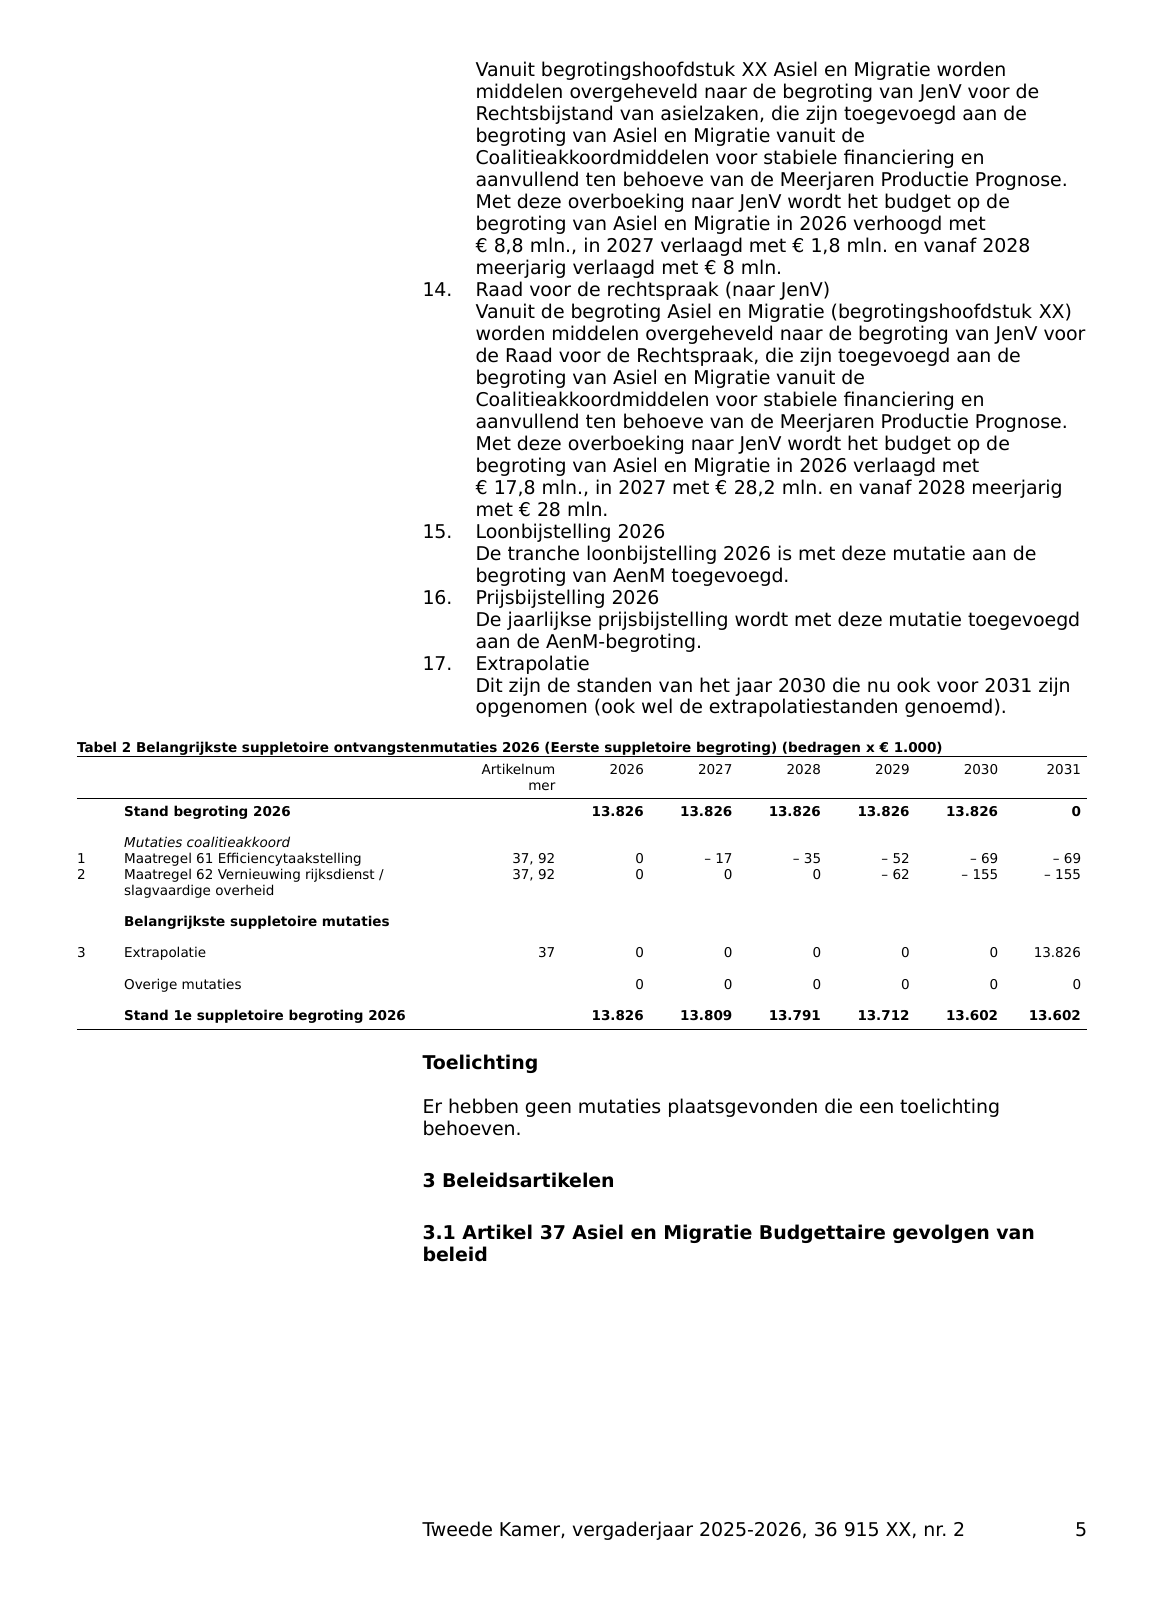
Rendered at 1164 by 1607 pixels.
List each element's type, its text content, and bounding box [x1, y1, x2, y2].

table_cell [827, 961, 915, 977]
table_cell Stand 1e suppletoire begroting 2026 [118, 1008, 472, 1028]
table_cell 0 [561, 851, 649, 867]
table_cell 0 [738, 945, 827, 961]
table_cell 13.826 [561, 799, 649, 819]
table_cell [827, 898, 915, 914]
table_cell [473, 835, 561, 851]
table_cell [77, 757, 118, 798]
table_cell [915, 898, 1004, 914]
table_cell Stand begroting 2026 [118, 799, 472, 819]
text Vanuit de begroting Asiel en Migratie (begrotingshoofdstuk XX) worden middelen overgeheveld naar de begroting van JenV voor de Raad voor de Rechtspraak, die zijn toegevoegd aan de begroting van Asiel en Migratie vanuit de Coalitieakkoordmiddelen voor stabiele financiering en aanvullend ten behoeve van de Meerjaren Productie Prognose. Met deze overboeking naar JenV wordt het budget op de begroting van Asiel en Migratie in 2026 verlaagd met € 17,8 mln., in 2027 met € 28,2 mln. en vanaf 2028 meerjarig met € 28 mln. [475, 301, 1087, 521]
table_cell 13.712 [827, 1008, 915, 1028]
table_cell [1004, 835, 1087, 851]
table_cell 2028 [738, 757, 827, 798]
table_cell [561, 835, 649, 851]
table_cell [473, 961, 561, 977]
table_cell [473, 930, 561, 945]
text 14. Raad voor de rechtspraak (naar JenV) [422, 279, 1087, 301]
text 16. Prijsbijstelling 2026 [422, 587, 1087, 608]
table_cell 1 [77, 851, 118, 867]
table_cell [561, 898, 649, 914]
table_cell 0 [1004, 799, 1087, 819]
table_cell 2027 [650, 757, 738, 798]
table_cell [738, 914, 827, 929]
table_cell [561, 914, 649, 929]
table_cell 0 [561, 945, 649, 961]
table_cell [473, 977, 561, 992]
table_cell – 69 [915, 851, 1004, 867]
table_cell 2 [77, 867, 118, 898]
table_cell [77, 898, 118, 914]
table_cell – 52 [827, 851, 915, 867]
table_cell 2029 [827, 757, 915, 798]
table_cell [738, 930, 827, 945]
table_cell [77, 993, 118, 1008]
table_cell 37, 92 [473, 851, 561, 867]
text Er hebben geen mutaties plaatsgevonden die een toelichting behoeven. [422, 1096, 1087, 1140]
table_cell Maatregel 61 Efficiencytaakstelling [118, 851, 472, 867]
table_cell [650, 819, 738, 835]
table_header Tabel 2 Belangrijkste suppletoire ontvangstenmutaties 2026 (Eerste suppletoire begroting) (bedragen x € 1.000) [77, 740, 1087, 756]
text De tranche loonbijstelling 2026 is met deze mutatie aan de begroting van AenM toegevoegd. [475, 543, 1087, 587]
table_cell [77, 799, 118, 819]
table_cell 2026 [561, 757, 649, 798]
table_cell [561, 993, 649, 1008]
table_cell [915, 930, 1004, 945]
table_cell [915, 835, 1004, 851]
table_cell [1004, 993, 1087, 1008]
table_cell [827, 835, 915, 851]
table_cell [738, 835, 827, 851]
table_cell [650, 961, 738, 977]
table_cell 0 [738, 977, 827, 992]
table_cell [118, 898, 472, 914]
table_cell – 155 [1004, 867, 1087, 898]
table_cell 0 [650, 977, 738, 992]
table_cell [473, 898, 561, 914]
table_cell [118, 819, 472, 835]
table_cell Maatregel 62 Vernieuwing rijksdienst / slagvaardige overheid [118, 867, 472, 898]
table_cell [738, 819, 827, 835]
subtitle 3 Beleidsartikelen [422, 1170, 1087, 1192]
text 17. Extrapolatie [422, 652, 1087, 674]
table_cell [77, 930, 118, 945]
table_cell [827, 914, 915, 929]
table_cell [827, 930, 915, 945]
table_cell [650, 993, 738, 1008]
table_cell 0 [915, 945, 1004, 961]
text 15. Loonbijstelling 2026 [422, 521, 1087, 543]
table_cell [473, 993, 561, 1008]
table_cell 0 [650, 945, 738, 961]
table_cell – 155 [915, 867, 1004, 898]
table_cell 13.826 [561, 1008, 649, 1028]
table_cell [1004, 819, 1087, 835]
table_cell [915, 914, 1004, 929]
table_cell [915, 993, 1004, 1008]
table_cell [1004, 898, 1087, 914]
table_cell [915, 819, 1004, 835]
table_cell [77, 914, 118, 929]
table_cell [827, 819, 915, 835]
table_cell [77, 977, 118, 992]
table_cell – 62 [827, 867, 915, 898]
table_cell 2031 [1004, 757, 1087, 798]
table_cell 13.602 [1004, 1008, 1087, 1028]
table_cell [77, 1008, 118, 1028]
table_cell [473, 799, 561, 819]
text Dit zijn de standen van het jaar 2030 die nu ook voor 2031 zijn opgenomen (ook wel de extrapolatiestanden genoemd). [475, 674, 1087, 718]
table_cell 37, 92 [473, 867, 561, 898]
table_cell 0 [827, 945, 915, 961]
subtitle 3.1 Artikel 37 Asiel en Migratie Budgettaire gevolgen van beleid [422, 1222, 1087, 1266]
table_cell [561, 961, 649, 977]
table_cell 0 [561, 867, 649, 898]
table_cell 13.826 [827, 799, 915, 819]
table_cell [1004, 961, 1087, 977]
table_cell 3 [77, 945, 118, 961]
table_cell Mutaties coalitieakkoord [118, 835, 472, 851]
table_cell 13.791 [738, 1008, 827, 1028]
table_cell 0 [650, 867, 738, 898]
table_cell [1004, 930, 1087, 945]
table_cell [561, 930, 649, 945]
table_cell [650, 930, 738, 945]
table_cell 37 [473, 945, 561, 961]
table_cell Extrapolatie [118, 945, 472, 961]
table_cell [77, 819, 118, 835]
table_cell – 69 [1004, 851, 1087, 867]
table_cell [77, 835, 118, 851]
table_cell Artikelnummer [473, 757, 561, 798]
table_cell [473, 819, 561, 835]
table_cell 2030 [915, 757, 1004, 798]
table_cell – 17 [650, 851, 738, 867]
table_cell [118, 930, 472, 945]
table_cell [650, 898, 738, 914]
table_cell 13.826 [650, 799, 738, 819]
table_cell [827, 993, 915, 1008]
table_cell 0 [561, 977, 649, 992]
table_cell [738, 898, 827, 914]
text De jaarlijkse prijsbijstelling wordt met deze mutatie toegevoegd aan de AenM-begroting. [475, 608, 1087, 652]
table_cell 13.826 [738, 799, 827, 819]
table_cell [118, 993, 472, 1008]
table_cell 13.826 [915, 799, 1004, 819]
table_cell [561, 819, 649, 835]
table_cell Belangrijkste suppletoire mutaties [118, 914, 472, 929]
text Vanuit begrotingshoofdstuk XX Asiel en Migratie worden middelen overgeheveld naar de begroting van JenV voor de Rechtsbijstand van asielzaken, die zijn toegevoegd aan de begroting van Asiel en Migratie vanuit de Coalitieakkoordmiddelen voor stabiele financiering en aanvullend ten behoeve van de Meerjaren Productie Prognose. Met deze overboeking naar JenV wordt het budget op de begroting van Asiel en Migratie in 2026 verhoogd met € 8,8 mln., in 2027 verlaagd met € 1,8 mln. en vanaf 2028 meerjarig verlaagd met € 8 mln. [475, 59, 1087, 279]
table_cell 0 [738, 867, 827, 898]
table_cell [738, 993, 827, 1008]
subtitle Toelichting [422, 1052, 1087, 1074]
table_cell [915, 961, 1004, 977]
table_cell Overige mutaties [118, 977, 472, 992]
table_cell 13.809 [650, 1008, 738, 1028]
table_cell [650, 914, 738, 929]
table_cell [473, 914, 561, 929]
table_cell [1004, 914, 1087, 929]
table_cell [118, 757, 472, 798]
table_cell 0 [915, 977, 1004, 992]
table_cell [118, 961, 472, 977]
table_cell [77, 961, 118, 977]
table_cell 0 [827, 977, 915, 992]
table_cell – 35 [738, 851, 827, 867]
table_cell 13.602 [915, 1008, 1004, 1028]
table_cell [650, 835, 738, 851]
table_cell 13.826 [1004, 945, 1087, 961]
table_cell [473, 1008, 561, 1028]
table_cell 0 [1004, 977, 1087, 992]
table_cell [738, 961, 827, 977]
